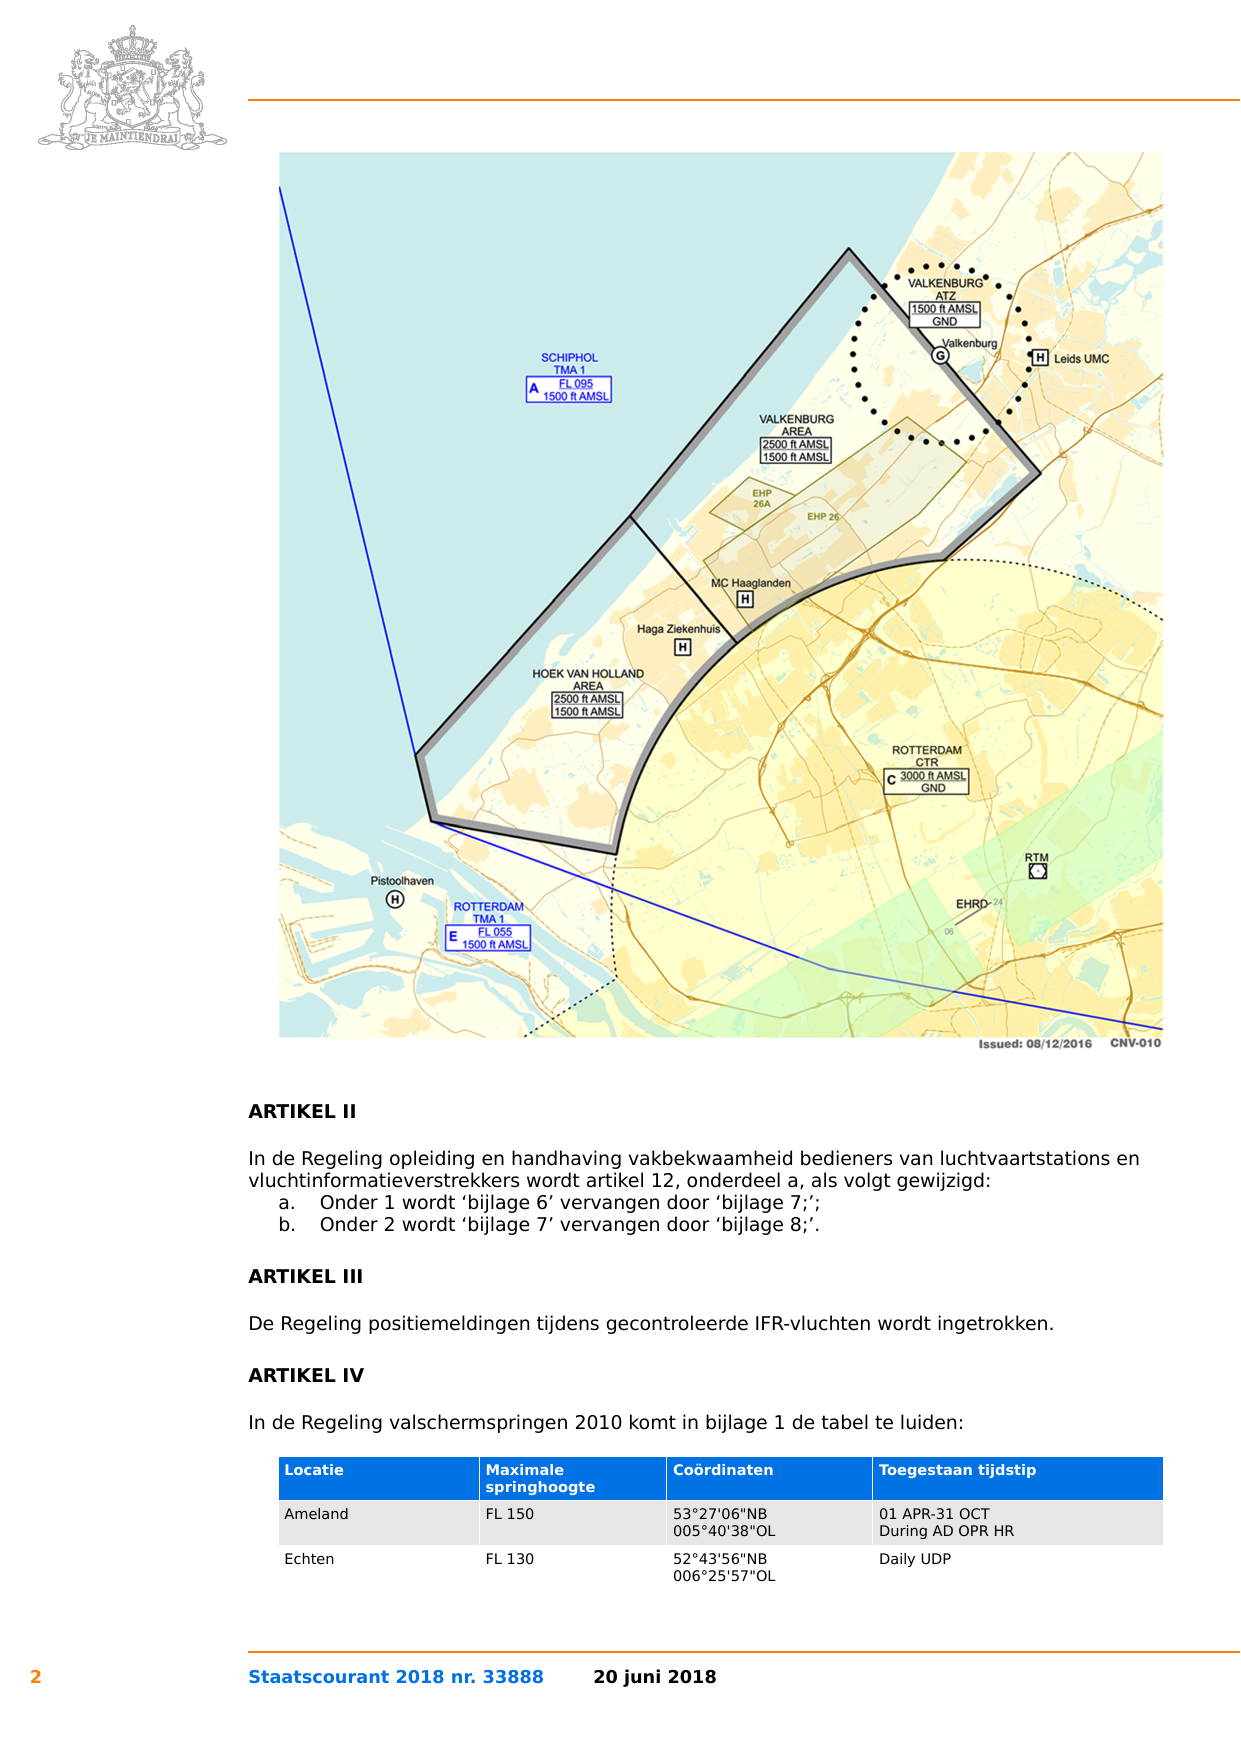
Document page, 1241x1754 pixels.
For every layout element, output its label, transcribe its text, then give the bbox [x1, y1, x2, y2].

subtitle ARTIKEL III [248, 1266, 1163, 1288]
subtitle ARTIKEL II [248, 1101, 1163, 1123]
table_cell 53°27'06"NB 005°40'38"OL [667, 1501, 872, 1545]
table_header Maximale springhoogte [480, 1457, 666, 1500]
table_cell FL 150 [480, 1501, 666, 1545]
subtitle ARTIKEL IV [248, 1365, 1163, 1387]
table_cell Ameland [279, 1501, 479, 1545]
table_header Toegestaan tijdstip [873, 1457, 1163, 1500]
table_cell FL 130 [480, 1546, 666, 1589]
table_cell Daily UDP [873, 1546, 1163, 1589]
table_cell Echten [279, 1546, 479, 1589]
table_header Locatie [279, 1457, 479, 1500]
text De Regeling positiemeldingen tijdens gecontroleerde IFR-vluchten wordt ingetrokken. [248, 1313, 1163, 1335]
picture [38, 25, 227, 150]
table_header Coördinaten [667, 1457, 872, 1500]
text a. Onder 1 wordt ‘bijlage 6’ vervangen door ‘bijlage 7;’; [278, 1192, 1163, 1214]
text b. Onder 2 wordt ‘bijlage 7’ vervangen door ‘bijlage 8;’. [278, 1214, 1163, 1236]
text In de Regeling opleiding en handhaving vakbekwaamheid bedieners van luchtvaartstations en vluchtinformatieverstrekkers wordt artikel 12, onderdeel a, als volgt gewijzigd: [248, 1148, 1163, 1192]
table_cell 01 APR-31 OCT During AD OPR HR [873, 1501, 1163, 1545]
text In de Regeling valschermspringen 2010 komt in bijlage 1 de tabel te luiden: [248, 1412, 1163, 1434]
picture [278, 151, 1164, 1050]
table_cell 52°43'56"NB 006°25'57"OL [667, 1546, 872, 1589]
